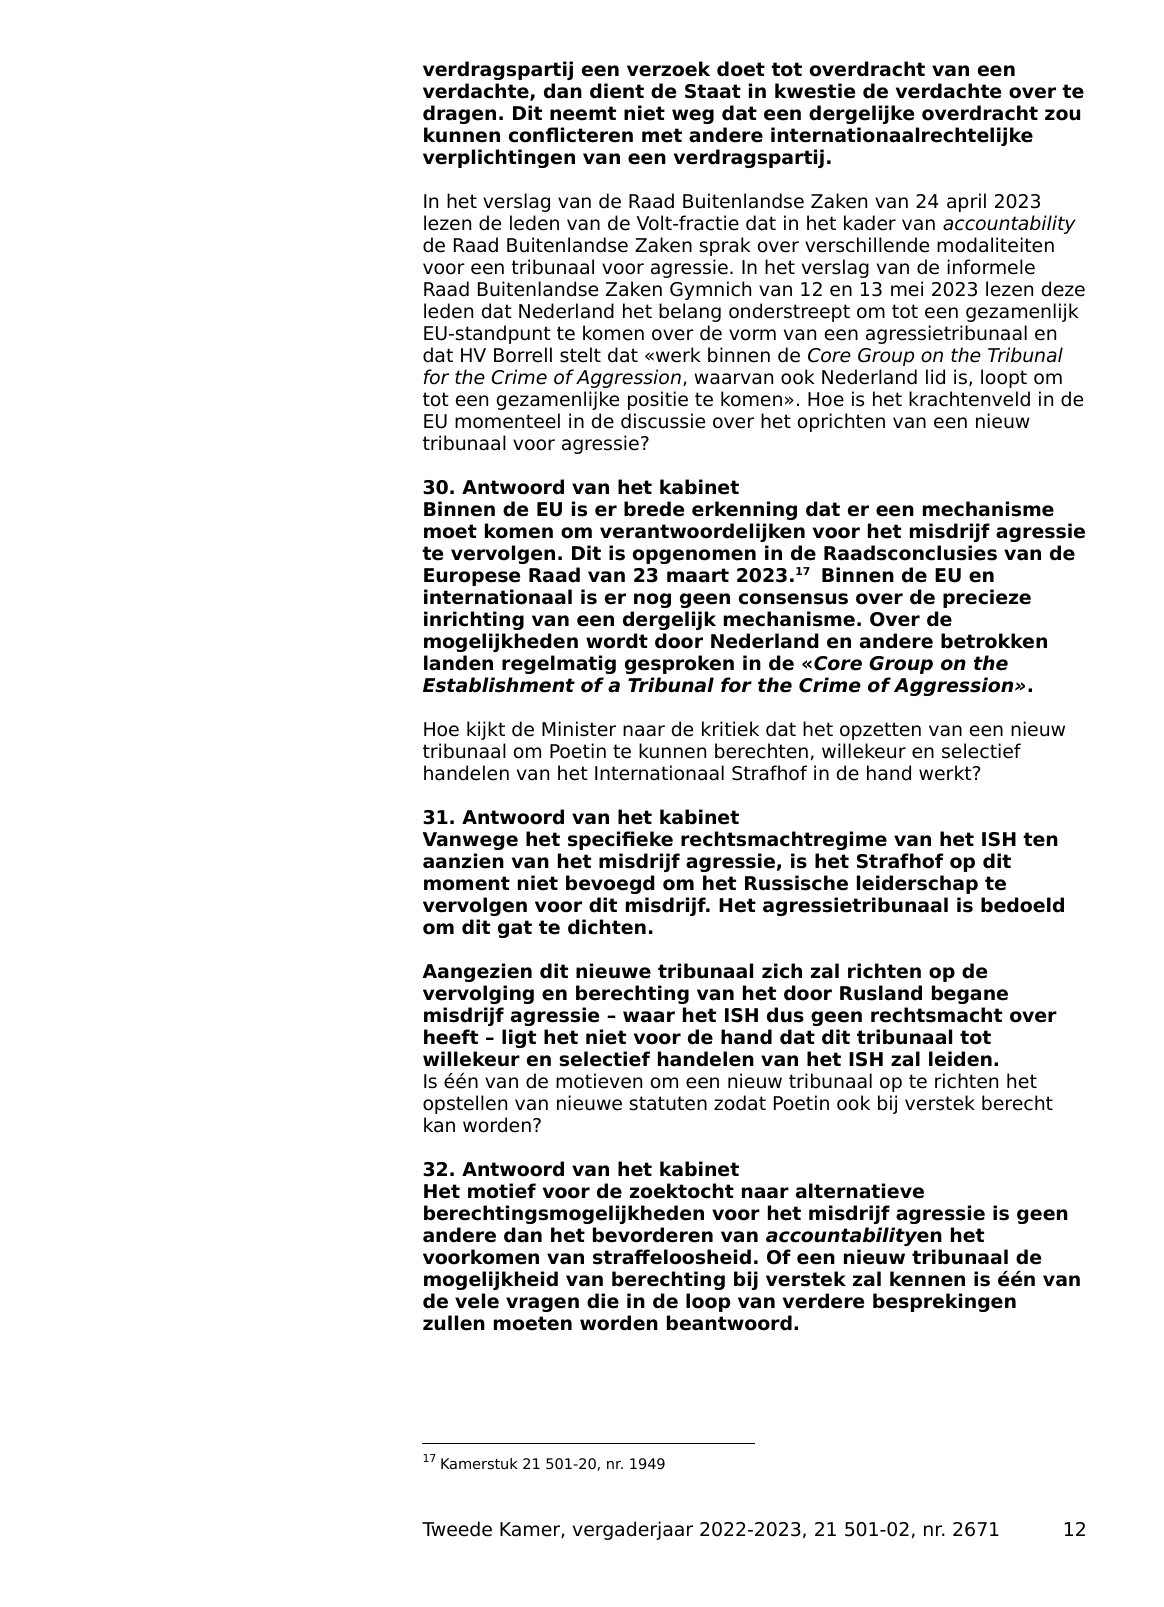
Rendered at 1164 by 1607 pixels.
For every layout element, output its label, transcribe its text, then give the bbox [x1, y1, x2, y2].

text Hoe kijkt de Minister naar de kritiek dat het opzetten van een nieuw tribunaal om Poetin te kunnen berechten, willekeur en selectief handelen van het Internationaal Strafhof in de hand werkt? [422, 719, 1087, 785]
text 32. Antwoord van het kabinet [422, 1159, 1087, 1181]
text Aangezien dit nieuwe tribunaal zich zal richten op de vervolging en berechting van het door Rusland begane misdrijf agressie – waar het ISH dus geen rechtsmacht over heeft – ligt het niet voor de hand dat dit tribunaal tot willekeur en selectief handelen van het ISH zal leiden. [422, 961, 1087, 1071]
text Vanwege het specifieke rechtsmachtregime van het ISH ten aanzien van het misdrijf agressie, is het Strafhof op dit moment niet bevoegd om het Russische leiderschap te vervolgen voor dit misdrijf. Het agressietribunaal is bedoeld om dit gat te dichten. [422, 829, 1087, 939]
text Kamerstuk 21 501-20, nr. 1949 [422, 1452, 1087, 1474]
text Binnen de EU is er brede erkenning dat er een mechanisme moet komen om verantwoordelijken voor het misdrijf agressie te vervolgen. Dit is opgenomen in de Raadsconclusies van de Europese Raad van 23 maart 2023. Binnen de EU en internationaal is er nog geen consensus over de precieze inrichting van een dergelijk mechanisme. Over de mogelijkheden wordt door Nederland en andere betrokken landen regelmatig gesproken in de «Core Group on the Establishment of a Tribunal for the Crime of Aggression». [422, 499, 1087, 697]
text Het motief voor de zoektocht naar alternatieve berechtingsmogelijkheden voor het misdrijf agressie is geen andere dan het bevorderen van accountabilityen het voorkomen van straffeloosheid. Of een nieuw tribunaal de mogelijkheid van berechting bij verstek zal kennen is één van de vele vragen die in de loop van verdere besprekingen zullen moeten worden beantwoord. [422, 1181, 1087, 1335]
text Is één van de motieven om een nieuw tribunaal op te richten het opstellen van nieuwe statuten zodat Poetin ook bij verstek berecht kan worden? [422, 1071, 1087, 1137]
text In het verslag van de Raad Buitenlandse Zaken van 24 april 2023 lezen de leden van de Volt-fractie dat in het kader van accountability de Raad Buitenlandse Zaken sprak over verschillende modaliteiten voor een tribunaal voor agressie. In het verslag van de informele Raad Buitenlandse Zaken Gymnich van 12 en 13 mei 2023 lezen deze leden dat Nederland het belang onderstreept om tot een gezamenlijk EU-standpunt te komen over de vorm van een agressietribunaal en dat HV Borrell stelt dat «werk binnen de Core Group on the Tribunal for the Crime of Aggression, waarvan ook Nederland lid is, loopt om tot een gezamenlijke positie te komen». Hoe is het krachtenveld in de EU momenteel in de discussie over het oprichten van een nieuw tribunaal voor agressie? [422, 191, 1087, 455]
text verdragspartij een verzoek doet tot overdracht van een verdachte, dan dient de Staat in kwestie de verdachte over te dragen. Dit neemt niet weg dat een dergelijke overdracht zou kunnen conflicteren met andere internationaalrechtelijke verplichtingen van een verdragspartij. [422, 59, 1087, 169]
text 30. Antwoord van het kabinet [422, 477, 1087, 499]
text 31. Antwoord van het kabinet [422, 807, 1087, 829]
